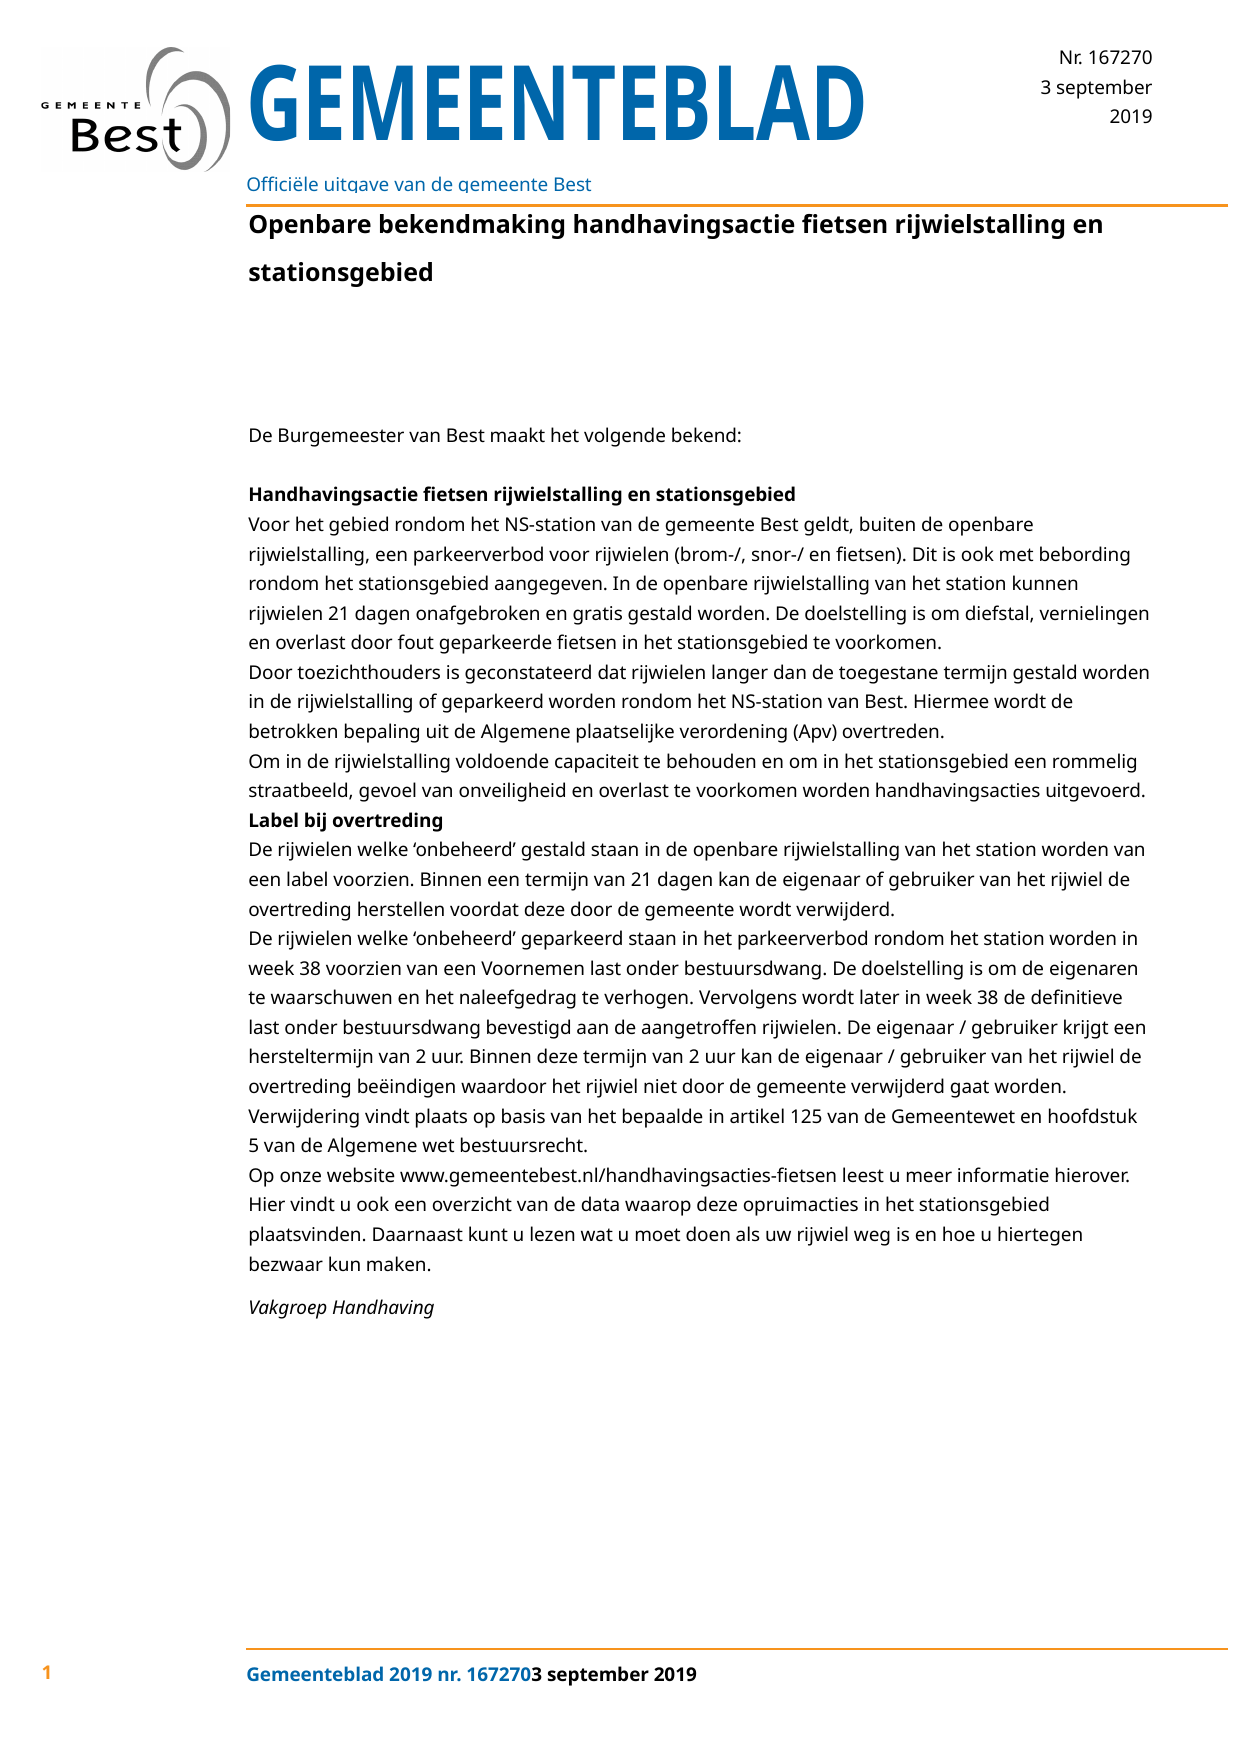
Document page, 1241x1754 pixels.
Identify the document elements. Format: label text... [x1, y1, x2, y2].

text Openbare bekendmaking handhavingsactie fietsen rijwielstalling en stationsgebied [248, 207, 1152, 288]
picture [41, 47, 231, 172]
text Op onze website www.gemeentebest.nl/handhavingsacties-fietsen leest u meer informatie hierover. Hier vindt u ook een overzicht van de data waarop deze opruimacties in het stationsgebied plaatsvinden. Daarnaast kunt u lezen wat u moet doen als uw rijwiel weg is en hoe u hiertegen bezwaar kun maken. [248, 1162, 1152, 1277]
text De rijwielen welke ‘onbeheerd’ gestald staan in de openbare rijwielstalling van het station worden van een label voorzien. Binnen een termijn van 21 dagen kan de eigenaar of gebruiker van het rijwiel de overtreding herstellen voordat deze door de gemeente wordt verwijderd. [248, 837, 1152, 922]
text Om in de rijwielstalling voldoende capaciteit te behouden en om in het stationsgebied een rommelig straatbeeld, gevoel van onveiligheid en overlast te voorkomen worden handhavingsacties uitgevoerd. [248, 748, 1152, 803]
text De Burgemeester van Best maakt het volgende bekend: [248, 422, 1152, 448]
text Door toezichthouders is geconstateerd dat rijwielen langer dan de toegestane termijn gestald worden in de rijwielstalling of geparkeerd worden rondom het NS-station van Best. Hiermee wordt de betrokken bepaling uit de Algemene plaatselijke verordening (Apv) overtreden. [248, 659, 1152, 744]
text Label bij overtreding [248, 807, 1152, 833]
text De rijwielen welke ‘onbeheerd’ geparkeerd staan in het parkeerverbod rondom het station worden in week 38 voorzien van een Voornemen last onder bestuursdwang. De doelstelling is om de eigenaren te waarschuwen en het naleefgedrag te verhogen. Vervolgens wordt later in week 38 de definitieve last onder bestuursdwang bevestigd aan de aangetroffen rijwielen. De eigenaar / gebruiker krijgt een hersteltermijn van 2 uur. Binnen deze termijn van 2 uur kan de eigenaar / gebruiker van het rijwiel de overtreding beëindigen waardoor het rijwiel niet door de gemeente verwijderd gaat worden. Verwijdering vindt plaats op basis van het bepaalde in artikel 125 van de Gemeentewet en hoofdstuk 5 van de Algemene wet bestuursrecht. [248, 925, 1152, 1158]
text Vakgroep Handhaving [248, 1294, 1152, 1320]
text Voor het gebied rondom het NS-station van de gemeente Best geldt, buiten de openbare rijwielstalling, een parkeerverbod voor rijwielen (brom-/, snor-/ en fietsen). Dit is ook met bebording rondom het stationsgebied aangegeven. In de openbare rijwielstalling van het station kunnen rijwielen 21 dagen onafgebroken en gratis gestald worden. De doelstelling is om diefstal, vernielingen en overlast door fout geparkeerde fietsen in het stationsgebied te voorkomen. [248, 511, 1152, 655]
text Handhavingsactie fietsen rijwielstalling en stationsgebied [248, 482, 1152, 507]
